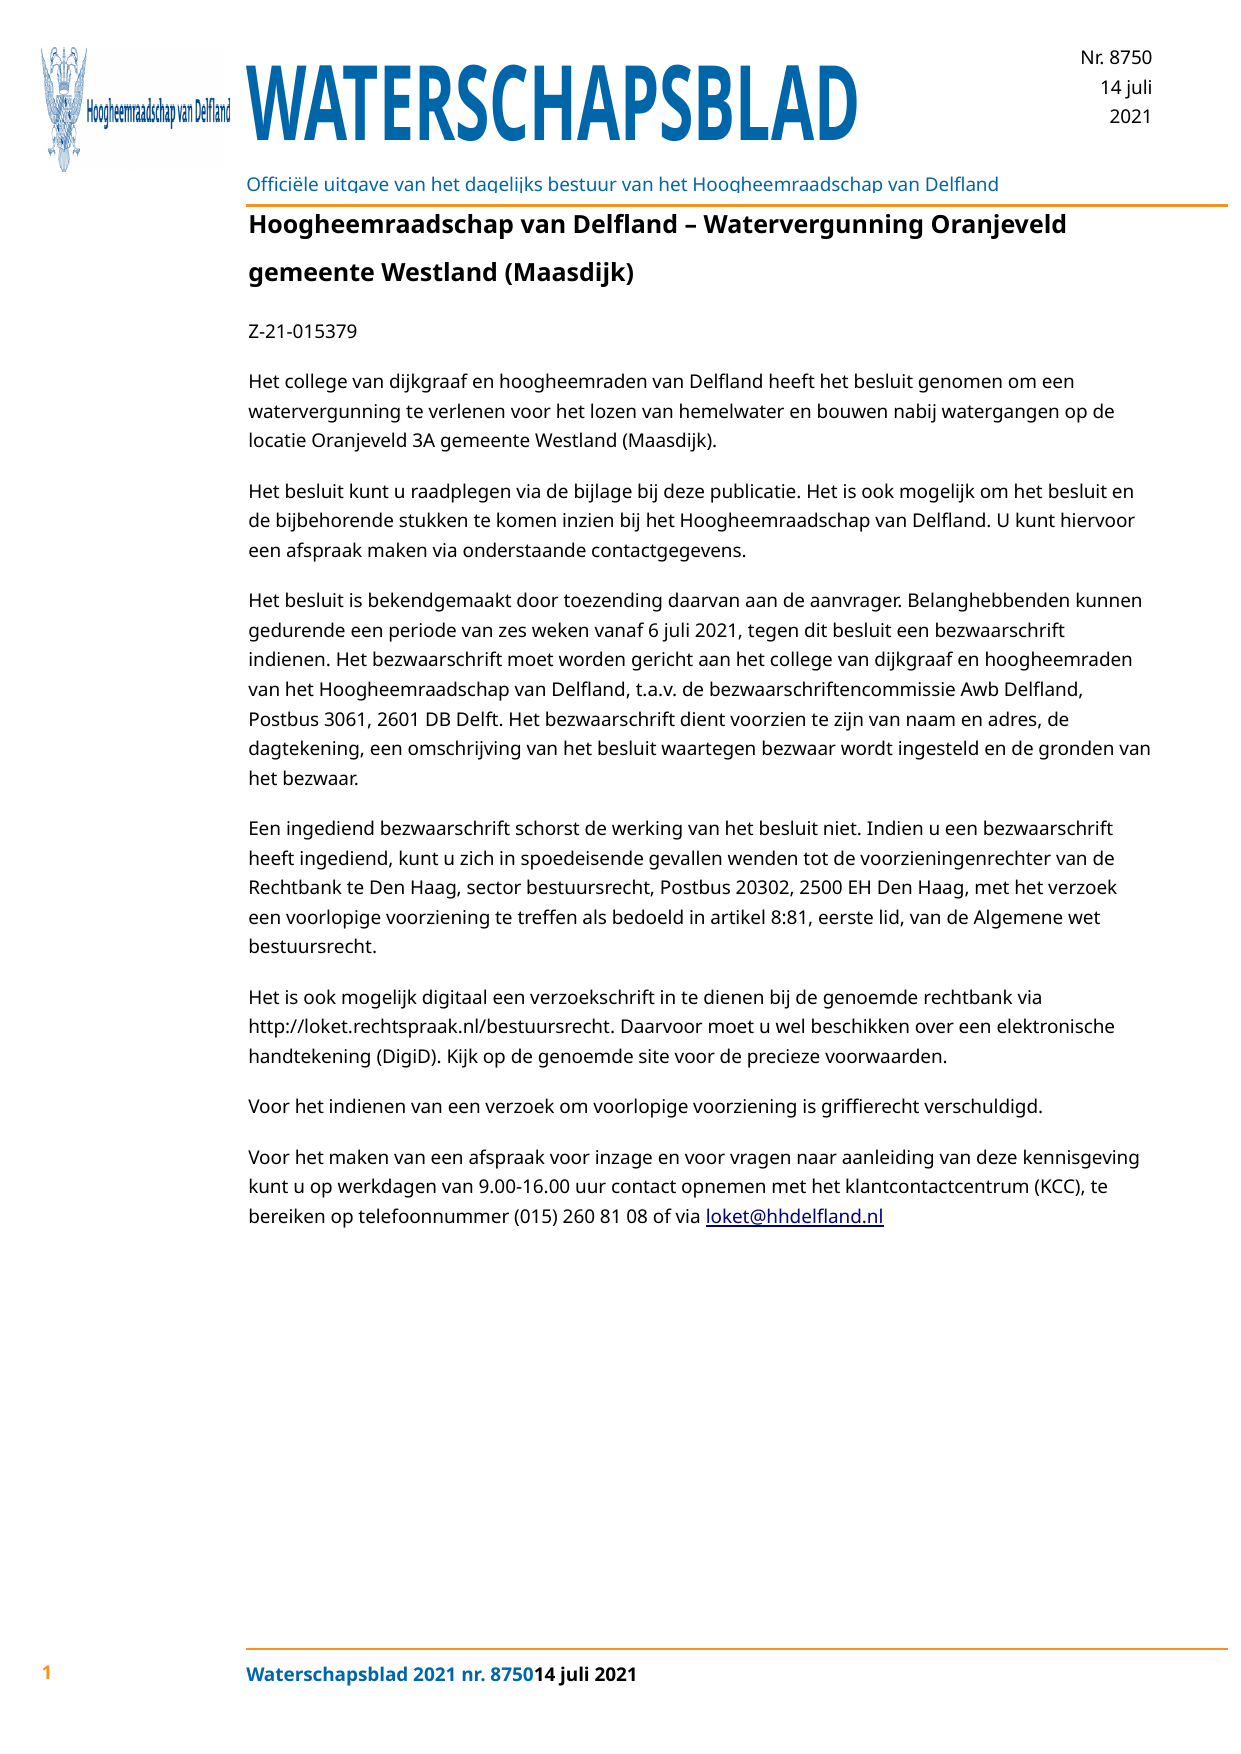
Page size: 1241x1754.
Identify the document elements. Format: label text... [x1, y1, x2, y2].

text Z-21-015379 [248, 318, 1152, 344]
text Het college van dijkgraaf en hoogheemraden van Delfland heeft het besluit genomen om een watervergunning te verlenen voor het lozen van hemelwater en bouwen nabij watergangen op de locatie Oranjeveld 3A gemeente Westland (Maasdijk). [248, 368, 1152, 453]
text Het besluit is bekendgemaakt door toezending daarvan aan de aanvrager. Belanghebbenden kunnen gedurende een periode van zes weken vanaf 6 juli 2021, tegen dit besluit een bezwaarschrift indienen. Het bezwaarschrift moet worden gericht aan het college van dijkgraaf en hoogheemraden van het Hoogheemraadschap van Delfland, t.a.v. de bezwaarschriftencommissie Awb Delfland, Postbus 3061, 2601 DB Delft. Het bezwaarschrift dient voorzien te zijn van naam en adres, de dagtekening, een omschrijving van het besluit waartegen bezwaar wordt ingesteld en de gronden van het bezwaar. [248, 587, 1152, 791]
text Voor het indienen van een verzoek om voorlopige voorziening is griffierecht verschuldigd. [248, 1094, 1152, 1119]
picture [41, 47, 231, 172]
text Voor het maken van een afspraak voor inzage en voor vragen naar aanleiding van deze kennisgeving kunt u op werkdagen van 9.00-16.00 uur contact opnemen met het klantcontactcentrum (KCC), te bereiken op telefoonnummer (015) 260 81 08 of via loket@hhdelfland.nl [248, 1144, 1152, 1229]
text Een ingediend bezwaarschrift schorst de werking van het besluit niet. Indien u een bezwaarschrift heeft ingediend, kunt u zich in spoedeisende gevallen wenden tot de voorzieningenrechter van de Rechtbank te Den Haag, sector bestuursrecht, Postbus 20302, 2500 EH Den Haag, met het verzoek een voorlopige voorziening te treffen als bedoeld in artikel 8:81, eerste lid, van de Algemene wet bestuursrecht. [248, 815, 1152, 959]
text Hoogheemraadschap van Delfland – Watervergunning Oranjeveld gemeente Westland (Maasdijk) [248, 207, 1152, 288]
text Het is ook mogelijk digitaal een verzoekschrift in te dienen bij de genoemde rechtbank via http://loket.rechtspraak.nl/bestuursrecht. Daarvoor moet u wel beschikken over een elektronische handtekening (DigiD). Kijk op de genoemde site voor de precieze voorwaarden. [248, 984, 1152, 1069]
text Het besluit kunt u raadplegen via de bijlage bij deze publicatie. Het is ook mogelijk om het besluit en de bijbehorende stukken te komen inzien bij het Hoogheemraadschap van Delfland. U kunt hiervoor een afspraak maken via onderstaande contactgegevens. [248, 478, 1152, 563]
